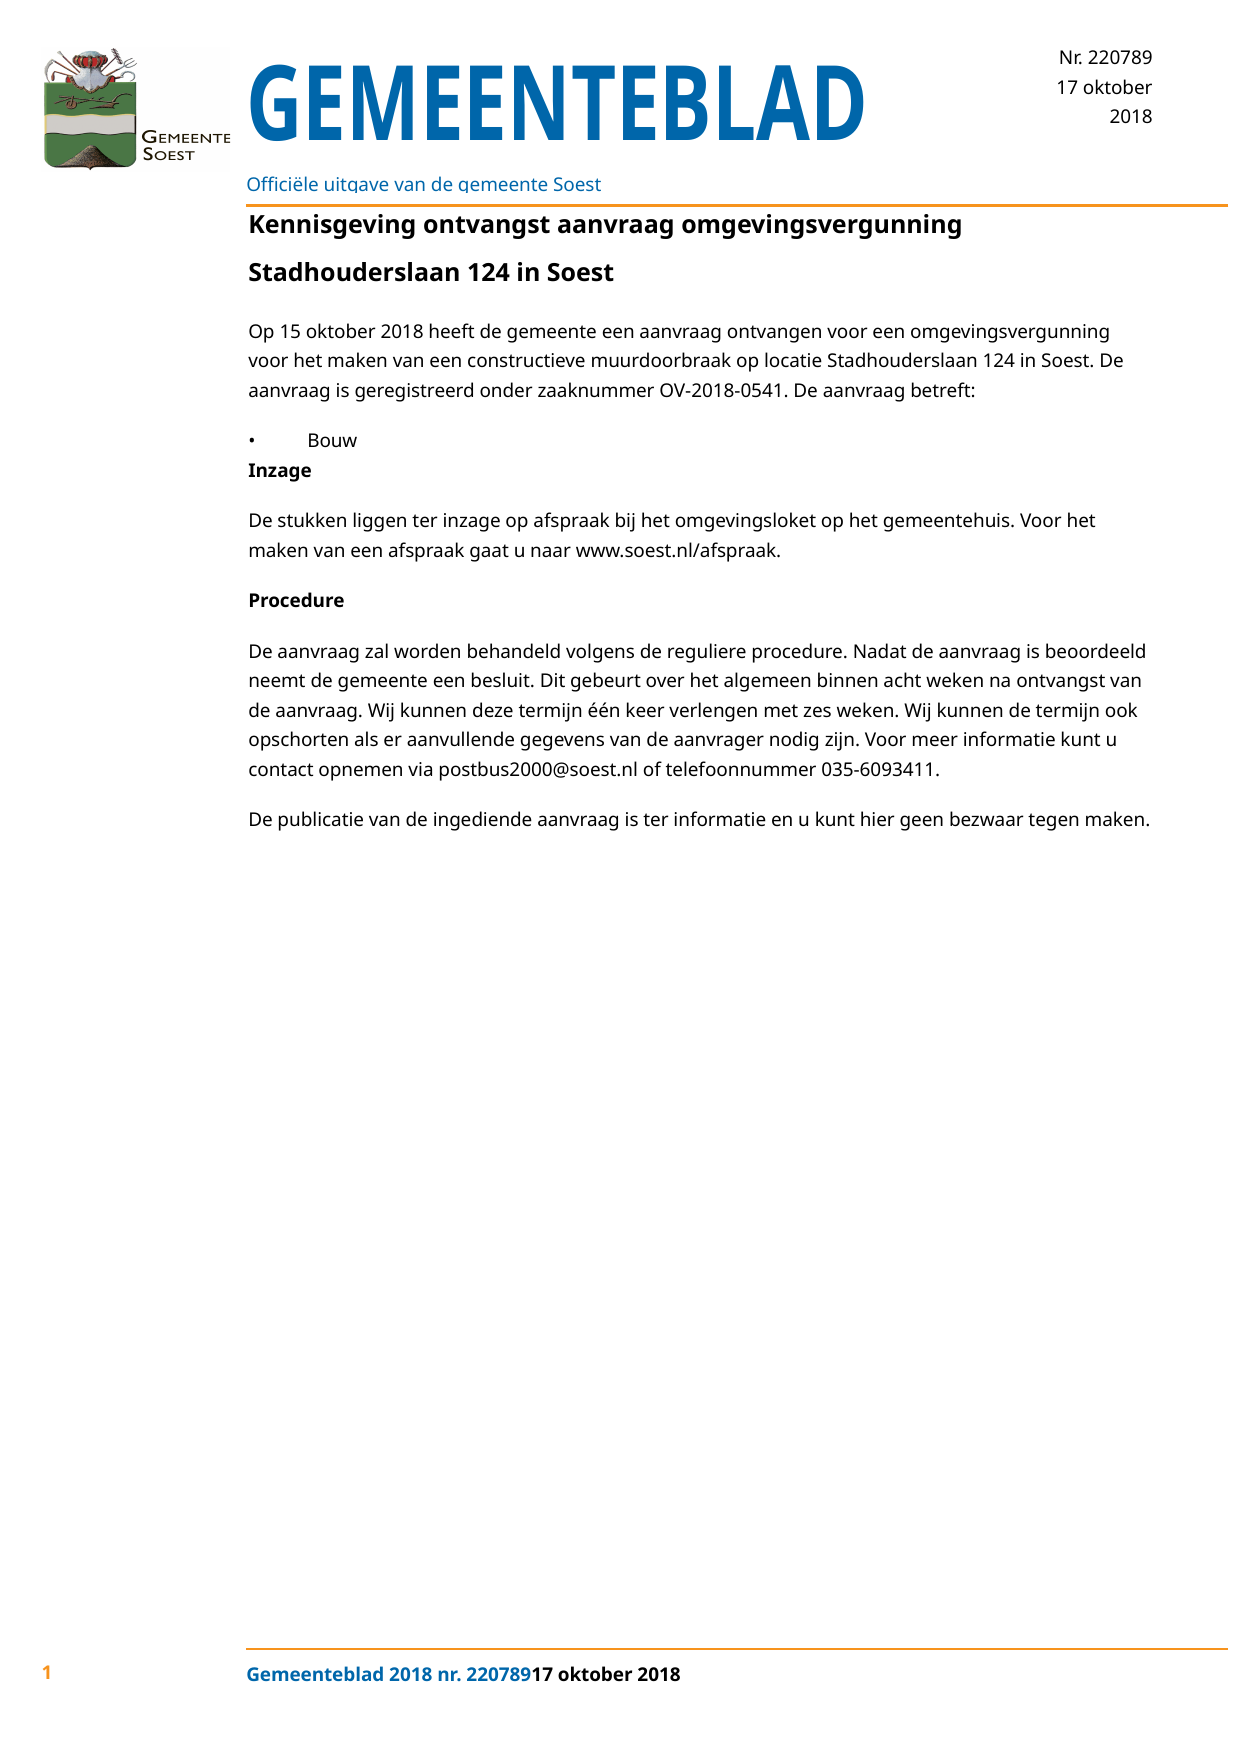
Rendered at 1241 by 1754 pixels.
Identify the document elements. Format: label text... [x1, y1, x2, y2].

text Kennisgeving ontvangst aanvraag omgevingsvergunning Stadhouderslaan 124 in Soest [248, 207, 1152, 288]
picture [41, 47, 231, 172]
text Inzage [248, 457, 1152, 483]
text Procedure [248, 587, 1152, 613]
text De publicatie van de ingediende aanvraag is ter informatie en u kunt hier geen bezwaar tegen maken. [248, 807, 1152, 832]
text De aanvraag zal worden behandeld volgens de reguliere procedure. Nadat de aanvraag is beoordeeld neemt de gemeente een besluit. Dit gebeurt over het algemeen binnen acht weken na ontvangst van de aanvraag. Wij kunnen deze termijn één keer verlengen met zes weken. Wij kunnen de termijn ook opschorten als er aanvullende gegevens van de aanvrager nodig zijn. Voor meer informatie kunt u contact opnemen via postbus2000@soest.nl of telefoonnummer 035-6093411. [248, 638, 1152, 782]
text Op 15 oktober 2018 heeft de gemeente een aanvraag ontvangen voor een omgevingsvergunning voor het maken van een constructieve muurdoorbraak op locatie Stadhouderslaan 124 in Soest. De aanvraag is geregistreerd onder zaaknummer OV-2018-0541. De aanvraag betreft: [248, 318, 1152, 403]
list Bouw [248, 427, 1152, 453]
text De stukken liggen ter inzage op afspraak bij het omgevingsloket op het gemeentehuis. Voor het maken van een afspraak gaat u naar www.soest.nl/afspraak. [248, 507, 1152, 563]
